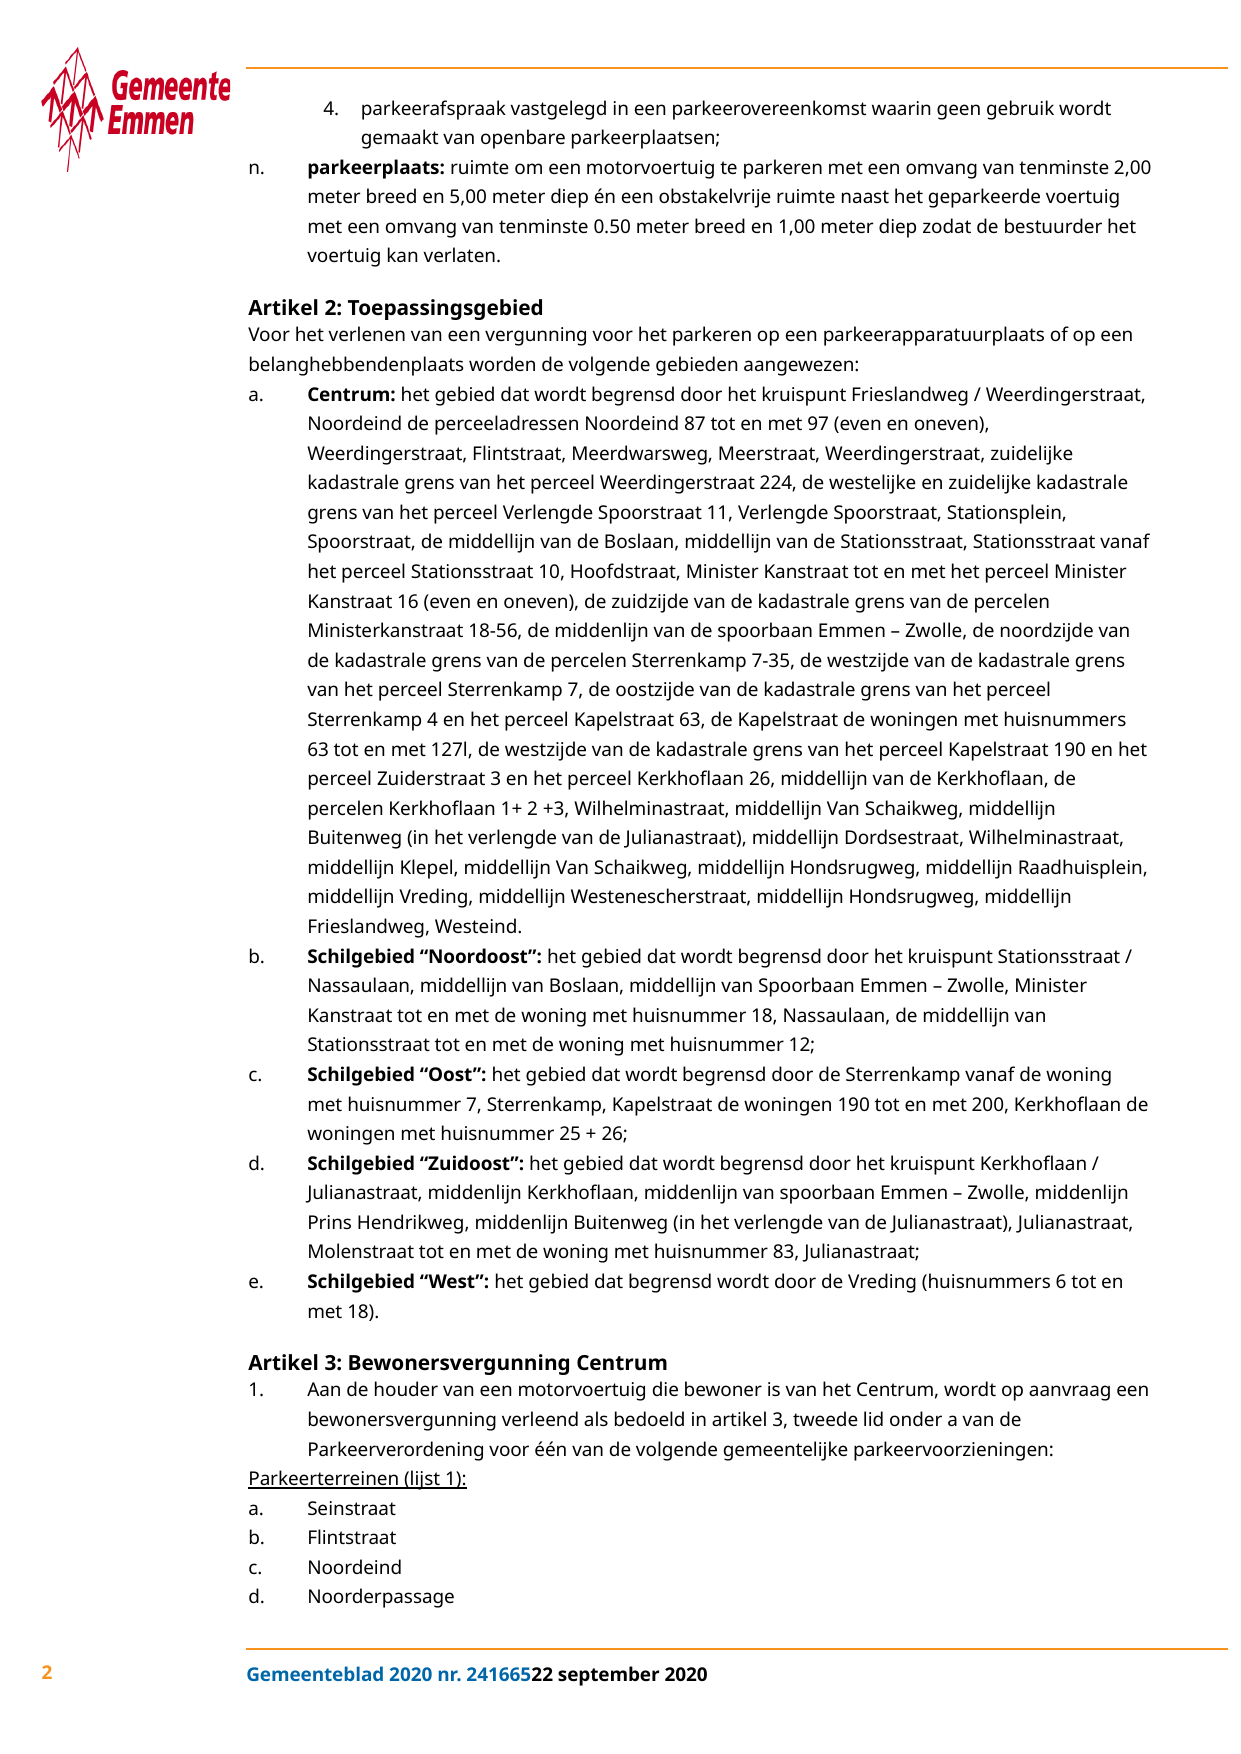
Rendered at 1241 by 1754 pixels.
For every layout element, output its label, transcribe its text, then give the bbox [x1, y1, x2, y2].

list Flintstraat [248, 1524, 1152, 1550]
text Parkeerterreinen (lijst 1): [248, 1465, 1152, 1491]
text Voor het verlenen van een vergunning voor het parkeren op een parkeerapparatuurplaats of op een belanghebbendenplaats worden de volgende gebieden aangewezen: [248, 322, 1152, 377]
list Schilgebied “West”: het gebied dat begrensd wordt door de Vreding (huisnummers 6 tot en met 18). [248, 1268, 1152, 1323]
list Schilgebied “Oost”: het gebied dat wordt begrensd door de Sterrenkamp vanaf de woning met huisnummer 7, Sterrenkamp, Kapelstraat de woningen 190 tot en met 200, Kerkhoflaan de woningen met huisnummer 25 + 26; [248, 1061, 1152, 1146]
list Noordeind [248, 1554, 1152, 1580]
list Aan de houder van een motorvoertuig die bewoner is van het Centrum, wordt op aanvraag een bewonersvergunning verleend als bedoeld in artikel 3, tweede lid onder a van de Parkeerverordening voor één van de volgende gemeentelijke parkeervoorzieningen: [248, 1377, 1152, 1462]
picture [41, 47, 231, 172]
text Artikel 2: Toepassingsgebied [248, 293, 1152, 322]
list parkeerafspraak vastgelegd in een parkeerovereenkomst waarin geen gebruik wordt gemaakt van openbare parkeerplaatsen; [323, 95, 1152, 150]
list Centrum: het gebied dat wordt begrensd door het kruispunt Frieslandweg / Weerdingerstraat, Noordeind de perceeladressen Noordeind 87 tot en met 97 (even en oneven), Weerdingerstraat, Flintstraat, Meerdwarsweg, Meerstraat, Weerdingerstraat, zuidelijke kadastrale grens van het perceel Weerdingerstraat 224, de westelijke en zuidelijke kadastrale grens van het perceel Verlengde Spoorstraat 11, Verlengde Spoorstraat, Stationsplein, Spoorstraat, de middellijn van de Boslaan, middellijn van de Stationsstraat, Stationsstraat vanaf het perceel Stationsstraat 10, Hoofdstraat, Minister Kanstraat tot en met het perceel Minister Kanstraat 16 (even en oneven), de zuidzijde van de kadastrale grens van de percelen Ministerkanstraat 18-56, de middenlijn van de spoorbaan Emmen – Zwolle, de noordzijde van de kadastrale grens van de percelen Sterrenkamp 7-35, de westzijde van de kadastrale grens van het perceel Sterrenkamp 7, de oostzijde van de kadastrale grens van het perceel Sterrenkamp 4 en het perceel Kapelstraat 63, de Kapelstraat de woningen met huisnummers 63 tot en met 127l, de westzijde van de kadastrale grens van het perceel Kapelstraat 190 en het perceel Zuiderstraat 3 en het perceel Kerkhoflaan 26, middellijn van de Kerkhoflaan, de percelen Kerkhoflaan 1+ 2 +3, Wilhelminastraat, middellijn Van Schaikweg, middellijn Buitenweg (in het verlengde van de Julianastraat), middellijn Dordsestraat, Wilhelminastraat, middellijn Klepel, middellijn Van Schaikweg, middellijn Hondsrugweg, middellijn Raadhuisplein, middellijn Vreding, middellijn Westenescherstraat, middellijn Hondsrugweg, middellijn Frieslandweg, Westeind. [248, 381, 1152, 939]
list parkeerplaats: ruimte om een motorvoertuig te parkeren met een omvang van tenminste 2,00 meter breed en 5,00 meter diep én een obstakelvrije ruimte naast het geparkeerde voertuig met een omvang van tenminste 0.50 meter breed en 1,00 meter diep zodat de bestuurder het voertuig kan verlaten. [248, 154, 1152, 268]
list Noorderpassage [248, 1584, 1152, 1609]
list Schilgebied “Zuidoost”: het gebied dat wordt begrensd door het kruispunt Kerkhoflaan / Julianastraat, middenlijn Kerkhoflaan, middenlijn van spoorbaan Emmen – Zwolle, middenlijn Prins Hendrikweg, middenlijn Buitenweg (in het verlengde van de Julianastraat), Julianastraat, Molenstraat tot en met de woning met huisnummer 83, Julianastraat; [248, 1150, 1152, 1264]
text Artikel 3: Bewonersvergunning Centrum [248, 1348, 1152, 1377]
list Schilgebied “Noordoost”: het gebied dat wordt begrensd door het kruispunt Stationsstraat / Nassaulaan, middellijn van Boslaan, middellijn van Spoorbaan Emmen – Zwolle, Minister Kanstraat tot en met de woning met huisnummer 18, Nassaulaan, de middellijn van Stationsstraat tot en met de woning met huisnummer 12; [248, 943, 1152, 1057]
list Seinstraat [248, 1495, 1152, 1521]
